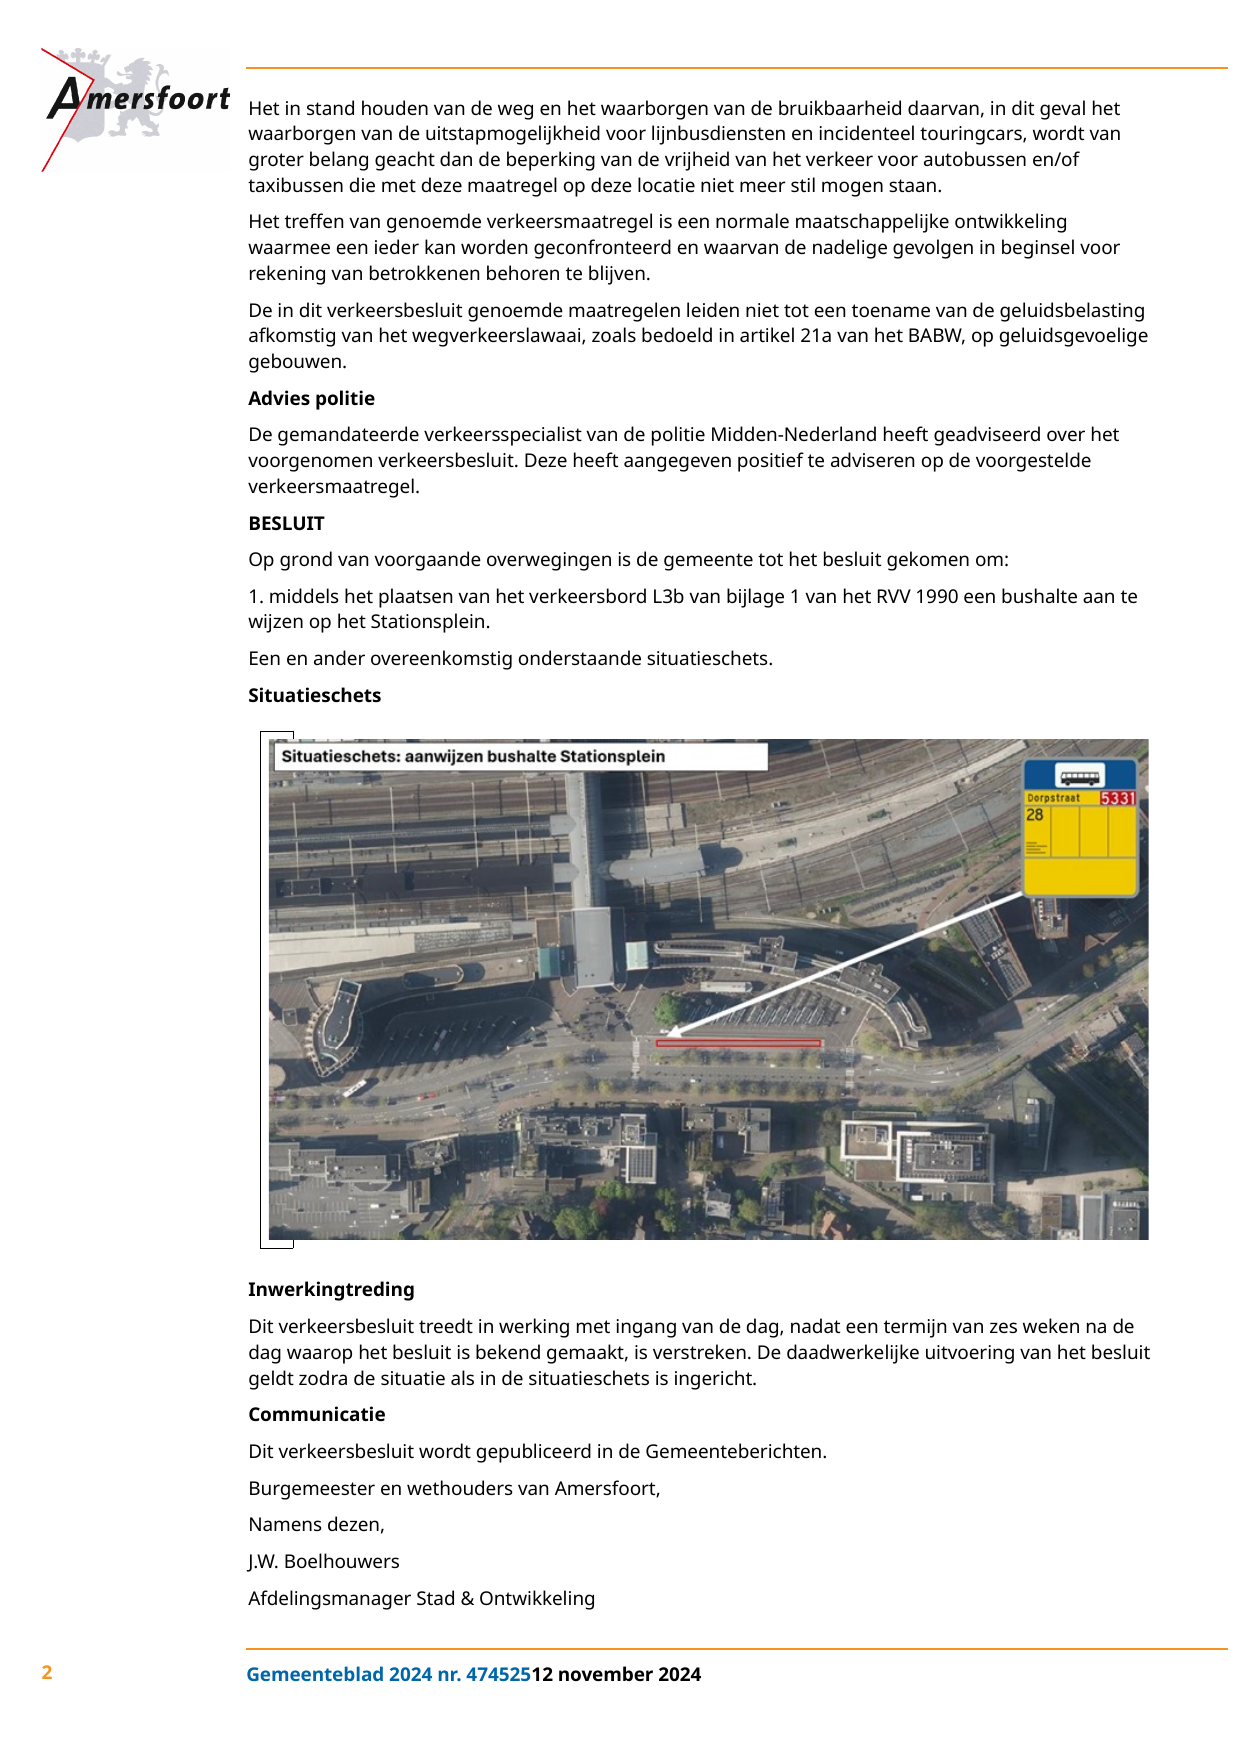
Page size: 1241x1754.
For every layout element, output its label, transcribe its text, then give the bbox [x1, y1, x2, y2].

text Burgemeester en wethouders van Amersfoort, [248, 1475, 1152, 1500]
text Advies politie [248, 385, 1152, 411]
text Het in stand houden van de weg en het waarborgen van de bruikbaarheid daarvan, in dit geval het waarborgen van de uitstapmogelijkheid voor lijnbusdiensten en incidenteel touringcars, wordt van groter belang geacht dan de beperking van de vrijheid van het verkeer voor autobussen en/of taxibussen die met deze maatregel op deze locatie niet meer stil mogen staan. [248, 95, 1152, 198]
text De in dit verkeersbesluit genoemde maatregelen leiden niet tot een toename van de geluidsbelasting afkomstig van het wegverkeerslawaai, zoals bedoeld in artikel 21a van het BABW, op geluidsgevoelige gebouwen. [248, 297, 1152, 374]
text Een en ander overeenkomstig onderstaande situatieschets. [248, 645, 1152, 671]
text 1. middels het plaatsen van het verkeersbord L3b van bijlage 1 van het RVV 1990 een bushalte aan te wijzen op het Stationsplein. [248, 583, 1152, 634]
text BESLUIT [248, 510, 1152, 535]
text Situatieschets [248, 682, 1152, 708]
text Dit verkeersbesluit wordt gepubliceerd in de Gemeenteberichten. [248, 1438, 1152, 1464]
text Het treffen van genoemde verkeersmaatregel is een normale maatschappelijke ontwikkeling waarmee een ieder kan worden geconfronteerd en waarvan de nadelige gevolgen in beginsel voor rekening van betrokkenen behoren te blijven. [248, 209, 1152, 286]
picture [268, 739, 1149, 1240]
text Op grond van voorgaande overwegingen is de gemeente tot het besluit gekomen om: [248, 546, 1152, 572]
text J.W. Boelhouwers [248, 1548, 1152, 1574]
picture [41, 47, 231, 172]
text Afdelingsmanager Stad & Ontwikkeling [248, 1585, 1152, 1610]
text Dit verkeersbesluit treedt in werking met ingang van de dag, nadat een termijn van zes weken na de dag waarop het besluit is bekend gemaakt, is verstreken. De daadwerkelijke uitvoering van het besluit geldt zodra de situatie als in de situatieschets is ingericht. [248, 1313, 1152, 1390]
text Inwerkingtreding [248, 1277, 1152, 1302]
text Communicatie [248, 1401, 1152, 1427]
text Namens dezen, [248, 1511, 1152, 1537]
text De gemandateerde verkeersspecialist van de politie Midden-Nederland heeft geadviseerd over het voorgenomen verkeersbesluit. Deze heeft aangegeven positief te adviseren op de voorgestelde verkeersmaatregel. [248, 422, 1152, 499]
